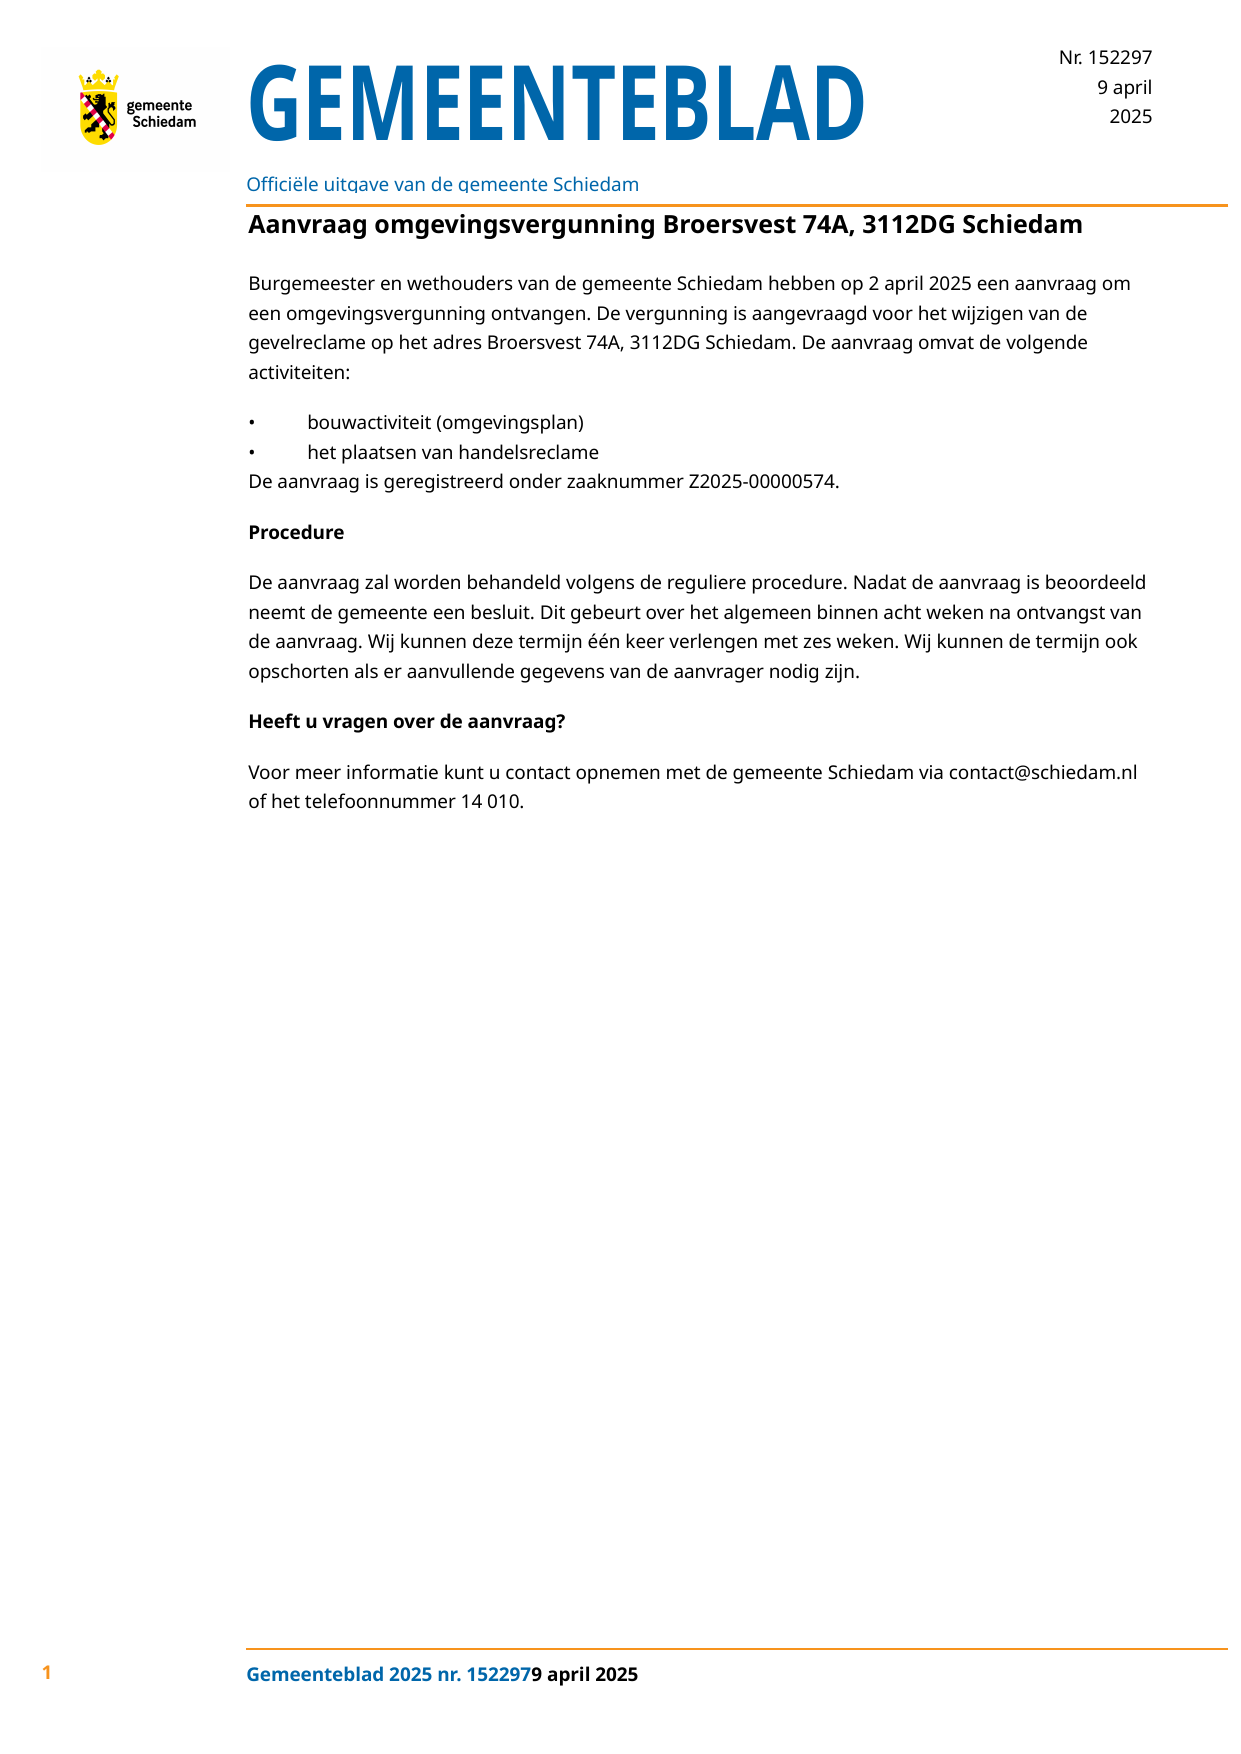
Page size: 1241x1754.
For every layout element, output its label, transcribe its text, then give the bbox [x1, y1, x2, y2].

text Procedure [248, 519, 1152, 545]
text Voor meer informatie kunt u contact opnemen met de gemeente Schiedam via contact@schiedam.nl of het telefoonnummer 14 010. [248, 759, 1152, 814]
list het plaatsen van handelsreclame [248, 439, 1152, 465]
text De aanvraag zal worden behandeld volgens de reguliere procedure. Nadat de aanvraag is beoordeeld neemt de gemeente een besluit. Dit gebeurt over het algemeen binnen acht weken na ontvangst van de aanvraag. Wij kunnen deze termijn één keer verlengen met zes weken. Wij kunnen de termijn ook opschorten als er aanvullende gegevens van de aanvrager nodig zijn. [248, 569, 1152, 684]
text Heeft u vragen over de aanvraag? [248, 709, 1152, 734]
text Aanvraag omgevingsvergunning Broersvest 74A, 3112DG Schiedam [248, 207, 1152, 241]
text Burgemeester en wethouders van de gemeente Schiedam hebben op 2 april 2025 een aanvraag om een omgevingsvergunning ontvangen. De vergunning is aangevraagd voor het wijzigen van de gevelreclame op het adres Broersvest 74A, 3112DG Schiedam. De aanvraag omvat de volgende activiteiten: [248, 270, 1152, 385]
list bouwactiviteit (omgevingsplan) [248, 409, 1152, 435]
picture [41, 47, 231, 172]
text De aanvraag is geregistreerd onder zaaknummer Z2025-00000574. [248, 469, 1152, 494]
